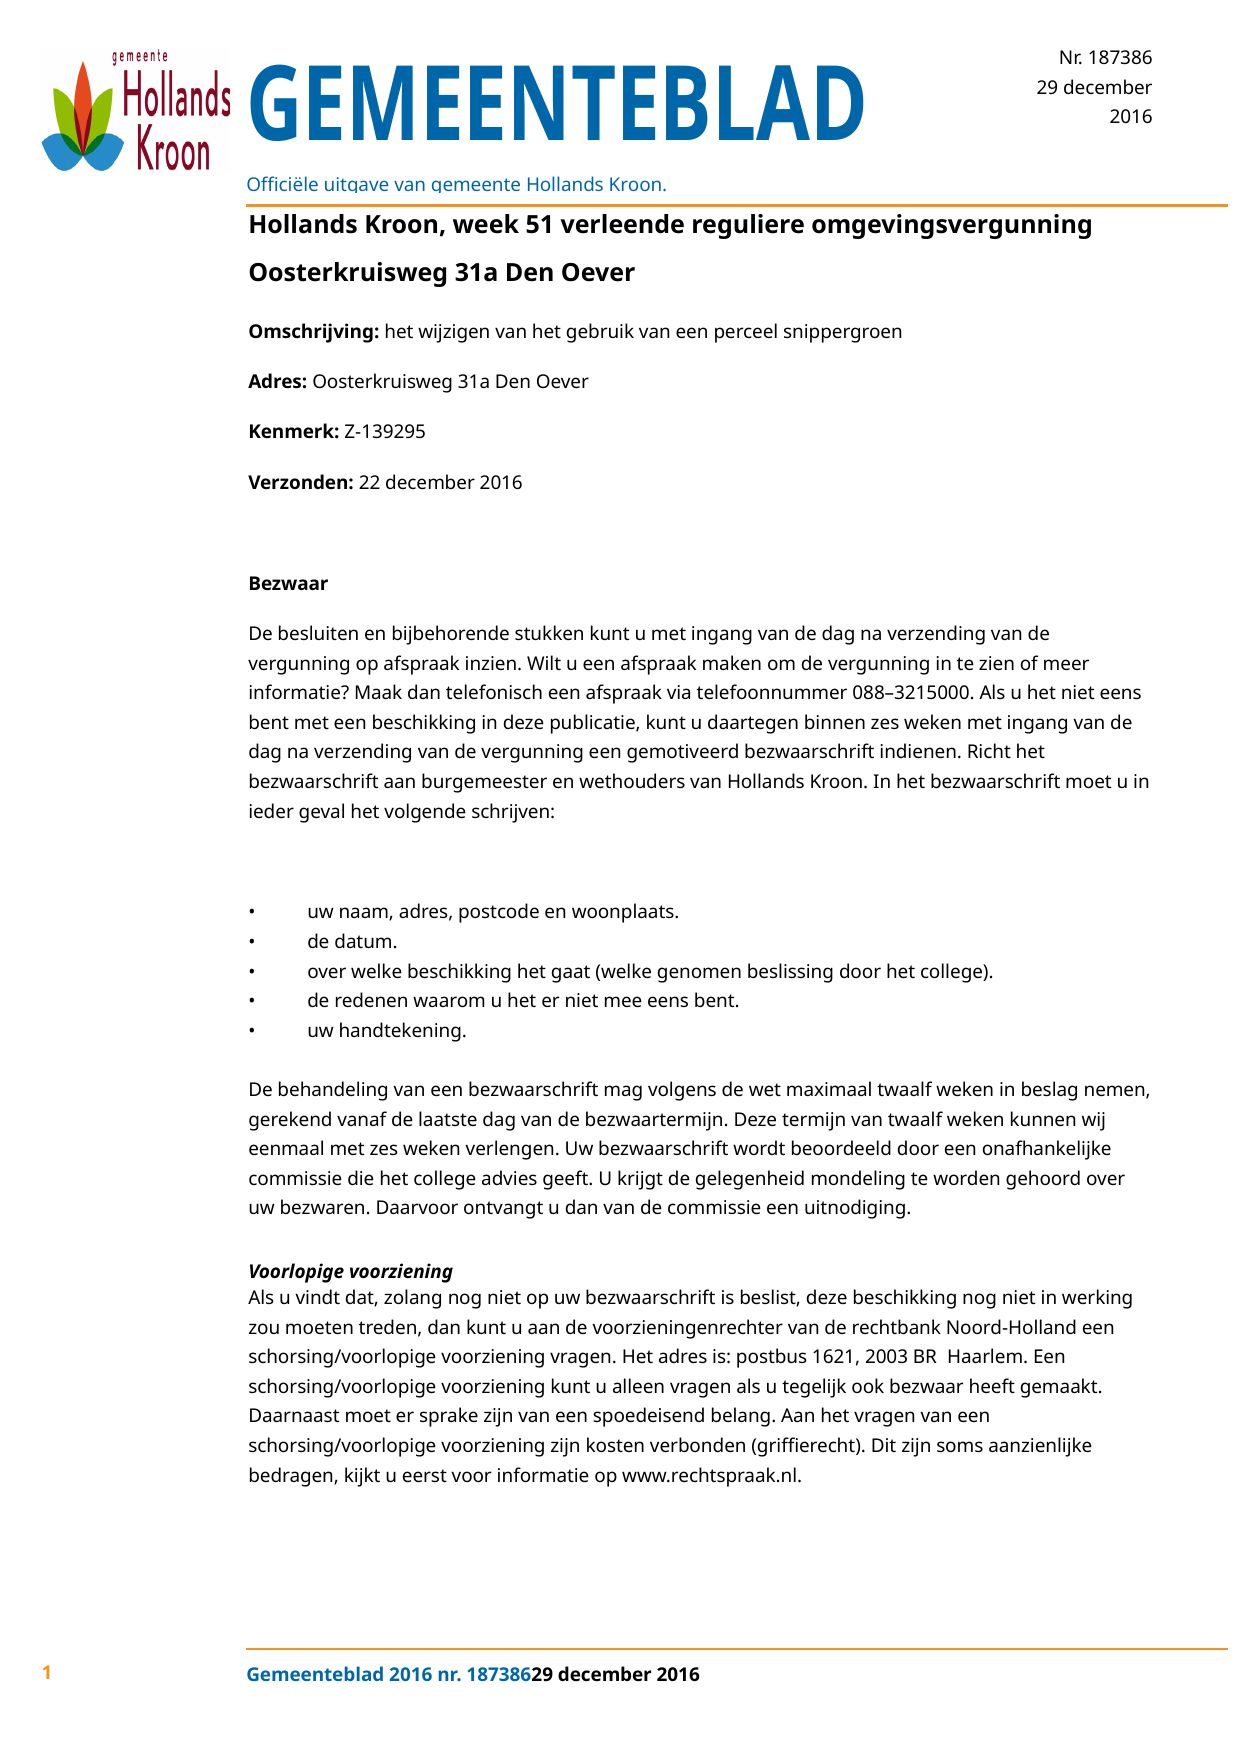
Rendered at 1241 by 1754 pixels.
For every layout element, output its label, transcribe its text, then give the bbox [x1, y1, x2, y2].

text De besluiten en bijbehorende stukken kunt u met ingang van de dag na verzending van de vergunning op afspraak inzien. Wilt u een afspraak maken om de vergunning in te zien of meer informatie? Maak dan telefonisch een afspraak via telefoonnummer 088–3215000. Als u het niet eens bent met een beschikking in deze publicatie, kunt u daartegen binnen zes weken met ingang van de dag na verzending van de vergunning een gemotiveerd bezwaarschrift indienen. Richt het bezwaarschrift aan burgemeester en wethouders van Hollands Kroon. In het bezwaarschrift moet u in ieder geval het volgende schrijven: [248, 620, 1152, 824]
list uw naam, adres, postcode en woonplaats. [248, 899, 1152, 924]
text Verzonden: 22 december 2016 [248, 469, 1152, 495]
list uw handtekening. [248, 1017, 1152, 1043]
text Voorlopige voorziening [248, 1258, 1152, 1284]
text De behandeling van een bezwaarschrift mag volgens de wet maximaal twaalf weken in beslag nemen, gerekend vanaf de laatste dag van de bezwaartermijn. Deze termijn van twaalf weken kunnen wij eenmaal met zes weken verlengen. Uw bezwaarschrift wordt beoordeeld door een onafhankelijke commissie die het college advies geeft. U krijgt de gelegenheid mondeling te worden gehoord over uw bezwaren. Daarvoor ontvangt u dan van de commissie een uitnodiging. [248, 1076, 1152, 1220]
list over welke beschikking het gaat (welke genomen beslissing door het college). [248, 958, 1152, 984]
picture [41, 47, 231, 172]
list de datum. [248, 928, 1152, 954]
text Bezwaar [248, 570, 1152, 596]
text Hollands Kroon, week 51 verleende reguliere omgevingsvergunning Oosterkruisweg 31a Den Oever [248, 207, 1152, 288]
list de redenen waarom u het er niet mee eens bent. [248, 987, 1152, 1013]
text Omschrijving: het wijzigen van het gebruik van een perceel snippergroen [248, 318, 1152, 344]
text Als u vindt dat, zolang nog niet op uw bezwaarschrift is beslist, deze beschikking nog niet in werking zou moeten treden, dan kunt u aan de voorzieningenrechter van de rechtbank Noord-Holland een schorsing/voorlopige voorziening vragen. Het adres is: postbus 1621, 2003 BR Haarlem. Een schorsing/voorlopige voorziening kunt u alleen vragen als u tegelijk ook bezwaar heeft gemaakt. Daarnaast moet er sprake zijn van een spoedeisend belang. Aan het vragen van een schorsing/voorlopige voorziening zijn kosten verbonden (griffierecht). Dit zijn soms aanzienlijke bedragen, kijkt u eerst voor informatie op www.rechtspraak.nl. [248, 1284, 1152, 1487]
text Adres: Oosterkruisweg 31a Den Oever [248, 368, 1152, 394]
text Kenmerk: Z-139295 [248, 419, 1152, 444]
